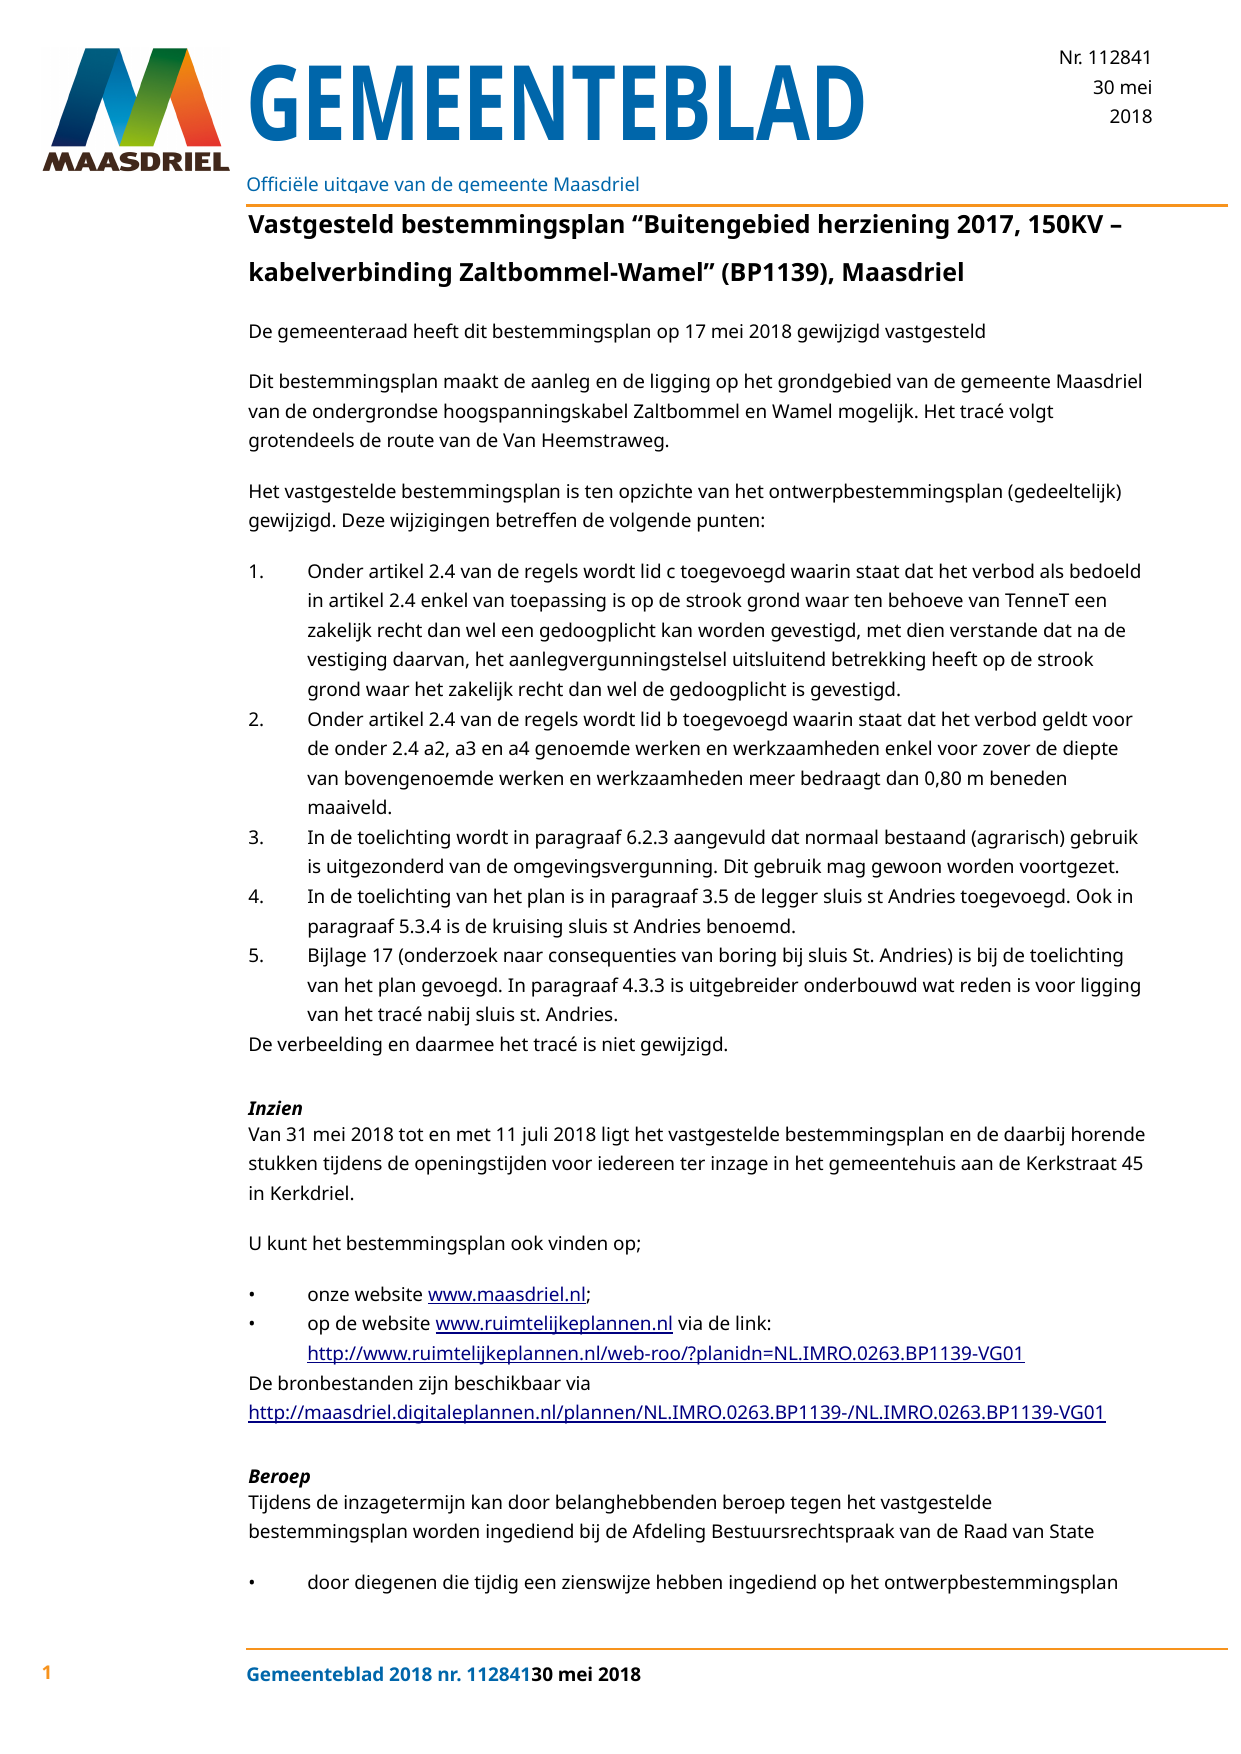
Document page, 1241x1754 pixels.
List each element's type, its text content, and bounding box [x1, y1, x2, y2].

text Tijdens de inzagetermijn kan door belanghebbenden beroep tegen het vastgestelde bestemmingsplan worden ingediend bij de Afdeling Bestuursrechtspraak van de Raad van State [248, 1489, 1152, 1544]
list op de website www.ruimtelijkeplannen.nl via de link: [248, 1311, 1152, 1336]
text Het vastgestelde bestemmingsplan is ten opzichte van het ontwerpbestemmingsplan (gedeeltelijk) gewijzigd. Deze wijzigingen betreffen de volgende punten: [248, 478, 1152, 533]
list In de toelichting wordt in paragraaf 6.2.3 aangevuld dat normaal bestaand (agrarisch) gebruik is uitgezonderd van de omgevingsvergunning. Dit gebruik mag gewoon worden voortgezet. [248, 824, 1152, 879]
text Dit bestemmingsplan maakt de aanleg en de ligging op het grondgebied van de gemeente Maasdriel van de ondergrondse hoogspanningskabel Zaltbommel en Wamel mogelijk. Het tracé volgt grotendeels de route van de Van Heemstraweg. [248, 368, 1152, 453]
picture [41, 47, 231, 172]
list Onder artikel 2.4 van de regels wordt lid b toegevoegd waarin staat dat het verbod geldt voor de onder 2.4 a2, a3 en a4 genoemde werken en werkzaamheden enkel voor zover de diepte van bovengenoemde werken en werkzaamheden meer bedraagt dan 0,80 m beneden maaiveld. [248, 706, 1152, 820]
text Beroep [248, 1463, 1152, 1489]
text Inzien [248, 1095, 1152, 1121]
list Bijlage 17 (onderzoek naar consequenties van boring bij sluis St. Andries) is bij de toelichting van het plan gevoegd. In paragraaf 4.3.3 is uitgebreider onderbouwd wat reden is voor ligging van het tracé nabij sluis st. Andries. [248, 942, 1152, 1027]
list onze website www.maasdriel.nl; [248, 1281, 1152, 1307]
text U kunt het bestemmingsplan ook vinden op; [248, 1231, 1152, 1256]
list Onder artikel 2.4 van de regels wordt lid c toegevoegd waarin staat dat het verbod als bedoeld in artikel 2.4 enkel van toepassing is op de strook grond waar ten behoeve van TenneT een zakelijk recht dan wel een gedoogplicht kan worden gevestigd, met dien verstande dat na de vestiging daarvan, het aanlegvergunningstelsel uitsluitend betrekking heeft op de strook grond waar het zakelijk recht dan wel de gedoogplicht is gevestigd. [248, 558, 1152, 702]
list In de toelichting van het plan is in paragraaf 3.5 de legger sluis st Andries toegevoegd. Ook in paragraaf 5.3.4 is de kruising sluis st Andries benoemd. [248, 883, 1152, 939]
text Vastgesteld bestemmingsplan “Buitengebied herziening 2017, 150KV – kabelverbinding Zaltbommel-Wamel” (BP1139), Maasdriel [248, 207, 1152, 288]
text Van 31 mei 2018 tot en met 11 juli 2018 ligt het vastgestelde bestemmingsplan en de daarbij horende stukken tijdens de openingstijden voor iedereen ter inzage in het gemeentehuis aan de Kerkstraat 45 in Kerkdriel. [248, 1121, 1152, 1206]
list door diegenen die tijdig een zienswijze hebben ingediend op het ontwerpbestemmingsplan [248, 1569, 1152, 1595]
text De gemeenteraad heeft dit bestemmingsplan op 17 mei 2018 gewijzigd vastgesteld [248, 318, 1152, 344]
list http://www.ruimtelijkeplannen.nl/web-roo/?planidn=NL.IMRO.0263.BP1139-VG01 [248, 1340, 1152, 1366]
text De bronbestanden zijn beschikbaar via http://maasdriel.digitaleplannen.nl/plannen/NL.IMRO.0263.BP1139-/NL.IMRO.0263.BP1139-VG01 [248, 1370, 1152, 1425]
text De verbeelding en daarmee het tracé is niet gewijzigd. [248, 1031, 1152, 1057]
